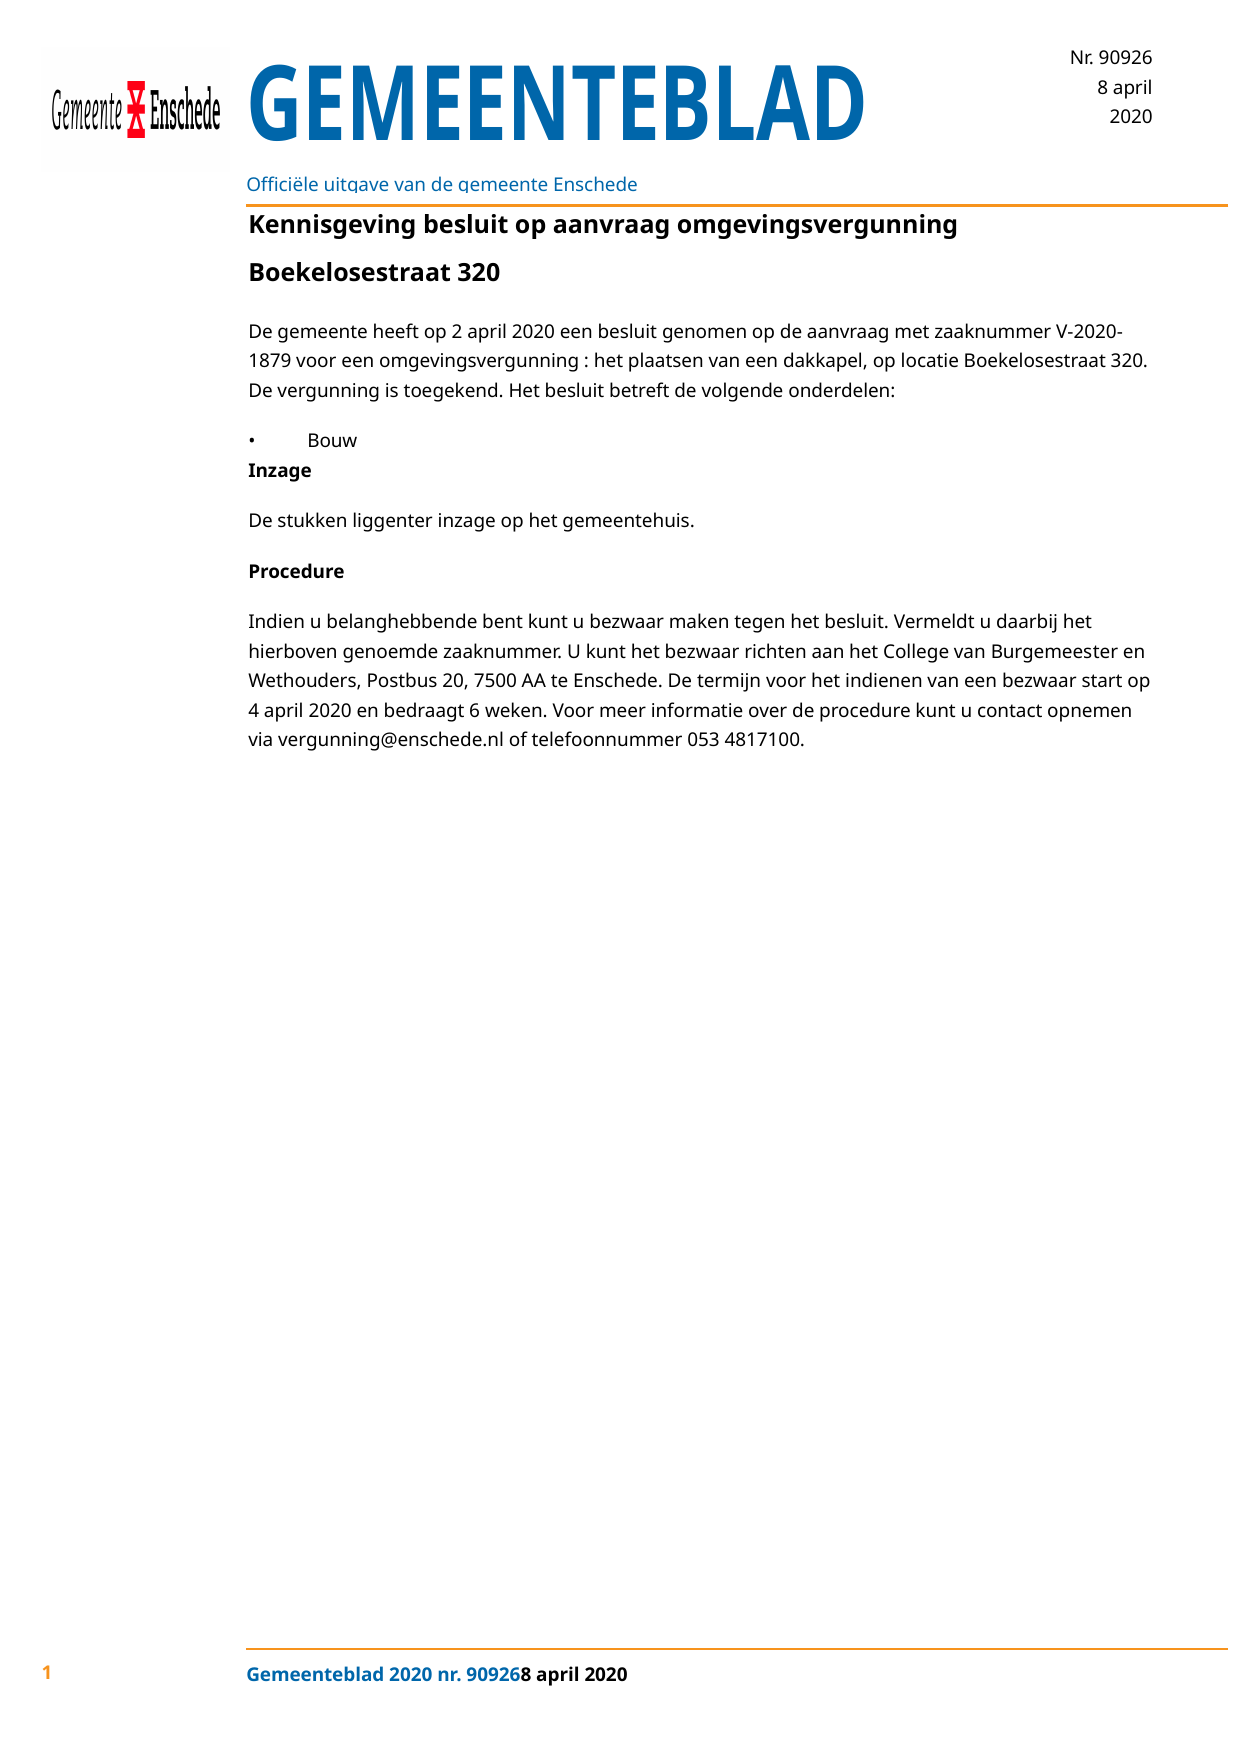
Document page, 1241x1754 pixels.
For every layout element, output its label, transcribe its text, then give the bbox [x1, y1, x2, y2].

list Bouw [248, 427, 1152, 453]
text Procedure [248, 558, 1152, 584]
text Indien u belanghebbende bent kunt u bezwaar maken tegen het besluit. Vermeldt u daarbij het hierboven genoemde zaaknummer. U kunt het bezwaar richten aan het College van Burgemees­ter en Wethouders, Postbus 20, 7500 AA te Enschede. De termijn voor het indienen van een bezwaar start op 4 april 2020 en bedraagt 6 weken. Voor meer informatie over de procedure kunt u contact opnemen via vergunning@enschede.nl of telefoonnummer 053 4817100. [248, 608, 1152, 752]
picture [41, 47, 231, 172]
text De gemeente heeft op 2 april 2020 een besluit genomen op de aanvraag met zaaknummer V-2020-1879 voor een omgevingsvergunning : het plaatsen van een dakkapel, op locatie Boekelosestraat 320. De vergunning is toegekend. Het besluit betreft de volgende onderdelen: [248, 318, 1152, 403]
text De stukken liggenter inzage op het gemeentehuis. [248, 507, 1152, 533]
text Inzage [248, 457, 1152, 483]
text Kennisgeving besluit op aanvraag omgevingsvergunning Boekelosestraat 320 [248, 207, 1152, 288]
